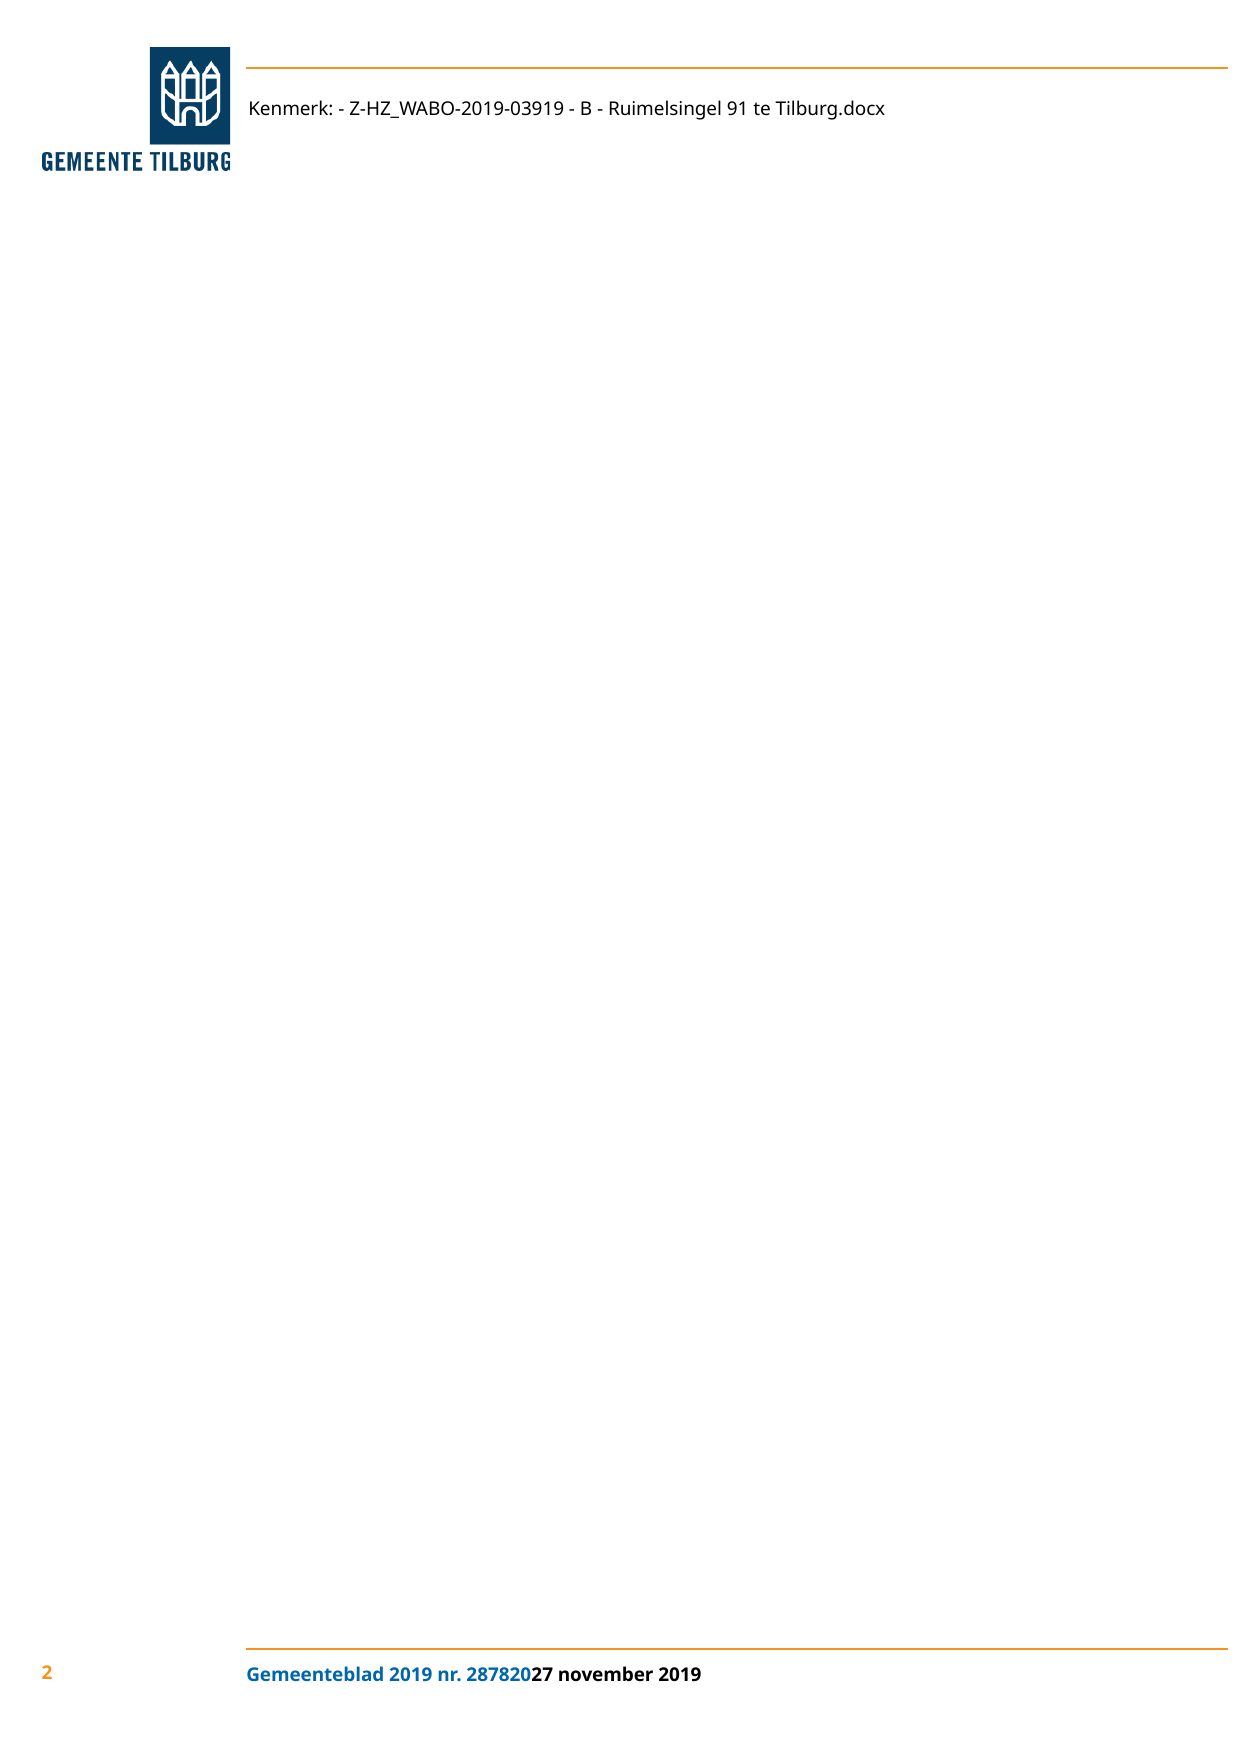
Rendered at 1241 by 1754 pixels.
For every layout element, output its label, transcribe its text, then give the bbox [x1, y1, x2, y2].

text Kenmerk: - Z-HZ_WABO-2019-03919 - B - Ruimelsingel 91 te Tilburg.docx [248, 95, 1152, 121]
picture [41, 47, 231, 172]
